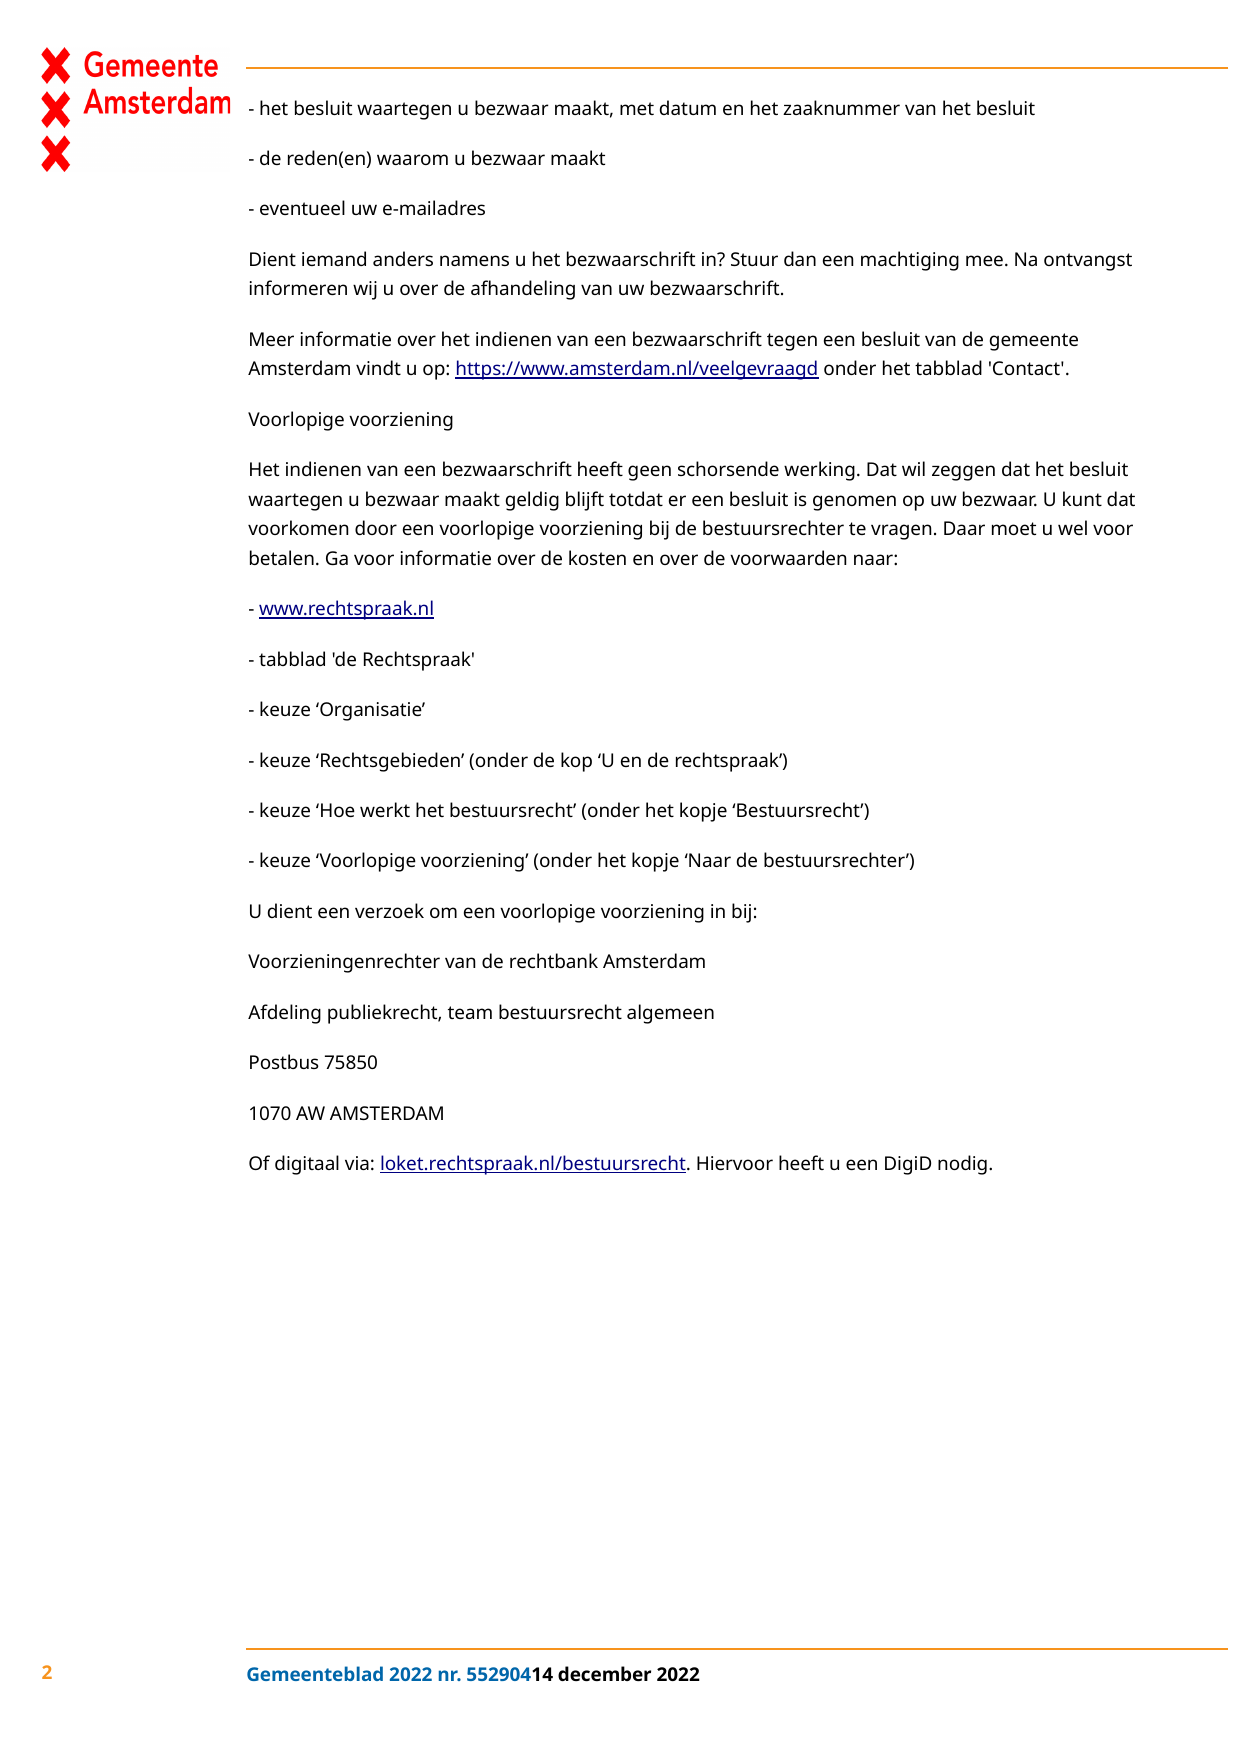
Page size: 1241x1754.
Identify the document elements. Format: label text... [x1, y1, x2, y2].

text Het indienen van een bezwaarschrift heeft geen schorsende werking. Dat wil zeggen dat het besluit waartegen u bezwaar maakt geldig blijft totdat er een besluit is genomen op uw bezwaar. U kunt dat voorkomen door een voorlopige voorziening bij de bestuursrechter te vragen. Daar moet u wel voor betalen. Ga voor informatie over de kosten en over de voorwaarden naar: [248, 456, 1152, 571]
text - keuze ‘Organisatie’ [248, 696, 1152, 722]
text - keuze ‘Voorlopige voorziening’ (onder het kopje ‘Naar de bestuursrechter’) [248, 848, 1152, 873]
text Voorlopige voorziening [248, 406, 1152, 432]
text 1070 AW AMSTERDAM [248, 1100, 1152, 1126]
text Afdeling publiekrecht, team bestuursrecht algemeen [248, 999, 1152, 1025]
text - www.rechtspraak.nl [248, 596, 1152, 621]
text - keuze ‘Hoe werkt het bestuursrecht’ (onder het kopje ‘Bestuursrecht’) [248, 797, 1152, 823]
text - tabblad 'de Rechtspraak' [248, 646, 1152, 672]
text U dient een verzoek om een voorlopige voorziening in bij: [248, 898, 1152, 924]
text Of digitaal via: loket.rechtspraak.nl/bestuursrecht. Hiervoor heeft u een DigiD nodig. [248, 1150, 1152, 1176]
text - de reden(en) waarom u bezwaar maakt [248, 145, 1152, 171]
text Dient iemand anders namens u het bezwaarschrift in? Stuur dan een machtiging mee. Na ontvangst informeren wij u over de afhandeling van uw bezwaarschrift. [248, 246, 1152, 301]
text - keuze ‘Rechtsgebieden’ (onder de kop ‘U en de rechtspraak’) [248, 747, 1152, 773]
text - eventueel uw e-mailadres [248, 196, 1152, 221]
text Voorzieningenrechter van de rechtbank Amsterdam [248, 948, 1152, 974]
text Meer informatie over het indienen van een bezwaarschrift tegen een besluit van de gemeente Amsterdam vindt u op: https://www.amsterdam.nl/veelgevraagd onder het tabblad 'Contact'. [248, 326, 1152, 381]
text - het besluit waartegen u bezwaar maakt, met datum en het zaaknummer van het besluit [248, 95, 1152, 121]
text Postbus 75850 [248, 1049, 1152, 1075]
picture [41, 47, 231, 172]
